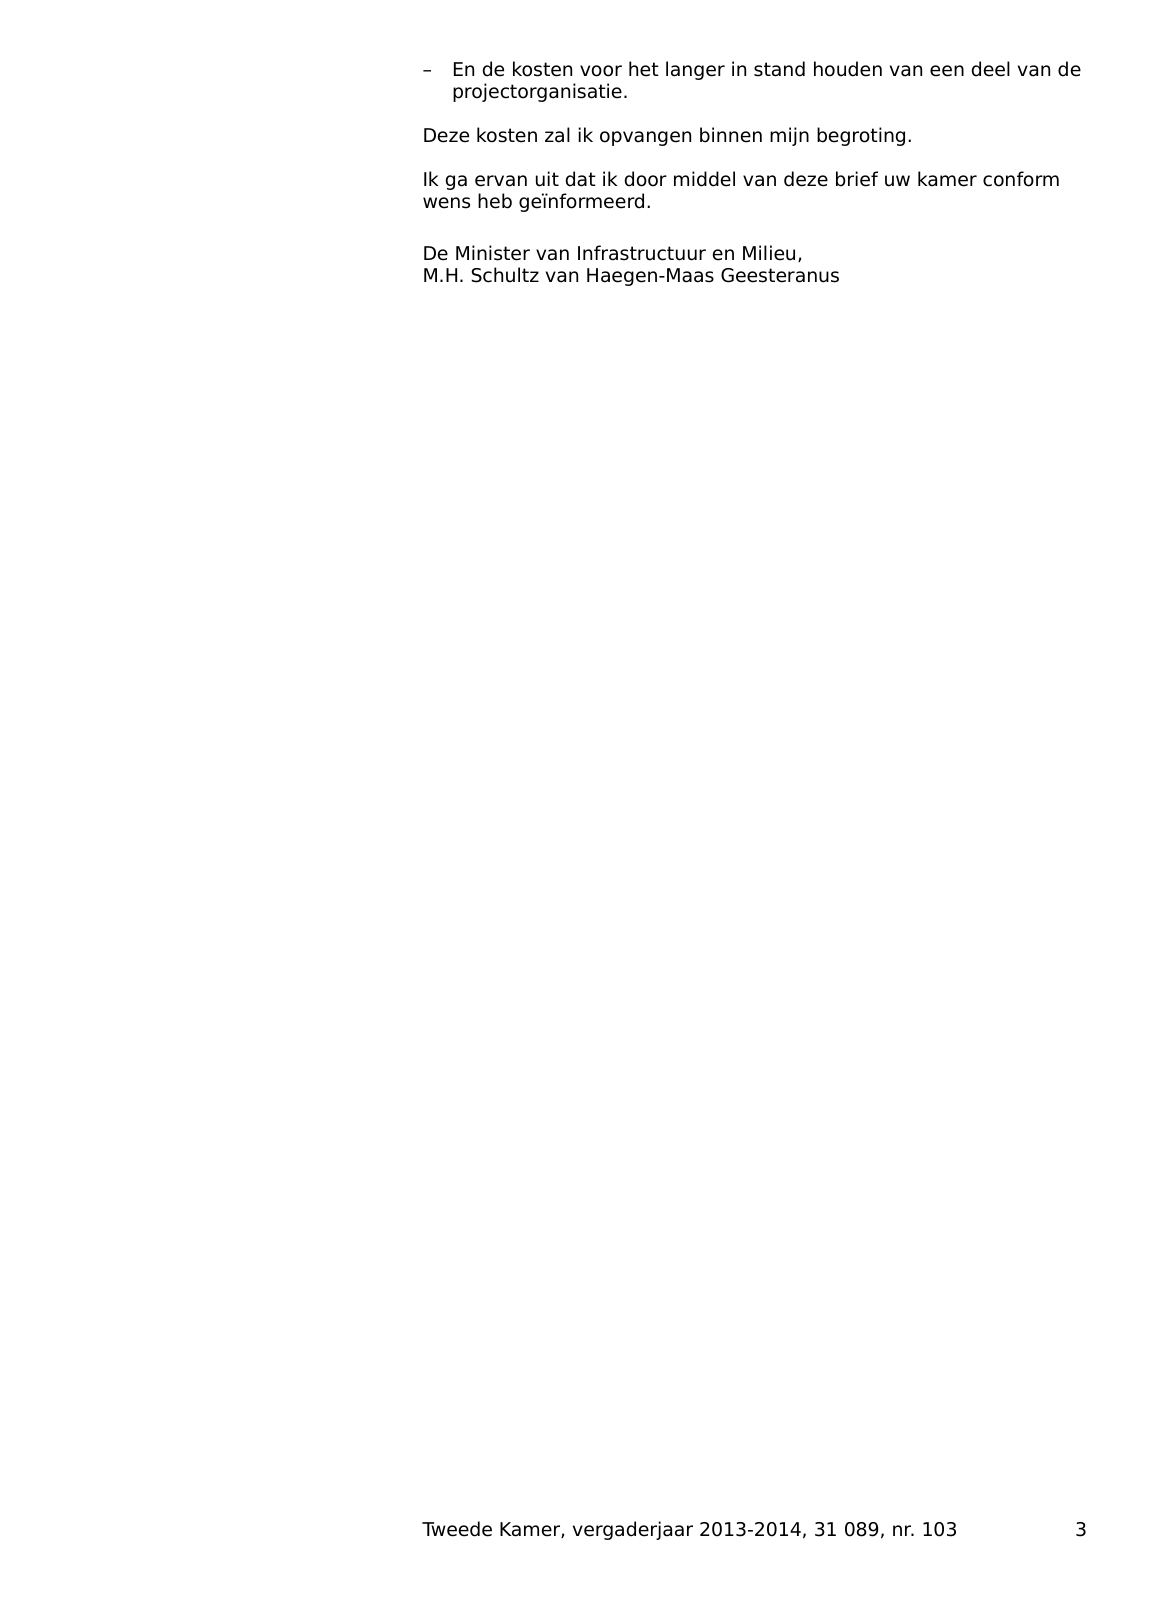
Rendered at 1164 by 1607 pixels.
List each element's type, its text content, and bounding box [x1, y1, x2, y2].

text De Minister van Infrastructuur en Milieu, M.H. Schultz van Haegen-Maas Geesteranus [422, 243, 1087, 287]
text – En de kosten voor het langer in stand houden van een deel van de projectorganisatie. [422, 59, 1087, 103]
text Ik ga ervan uit dat ik door middel van deze brief uw kamer conform wens heb geïnformeerd. [422, 169, 1087, 213]
text Deze kosten zal ik opvangen binnen mijn begroting. [422, 125, 1087, 147]
